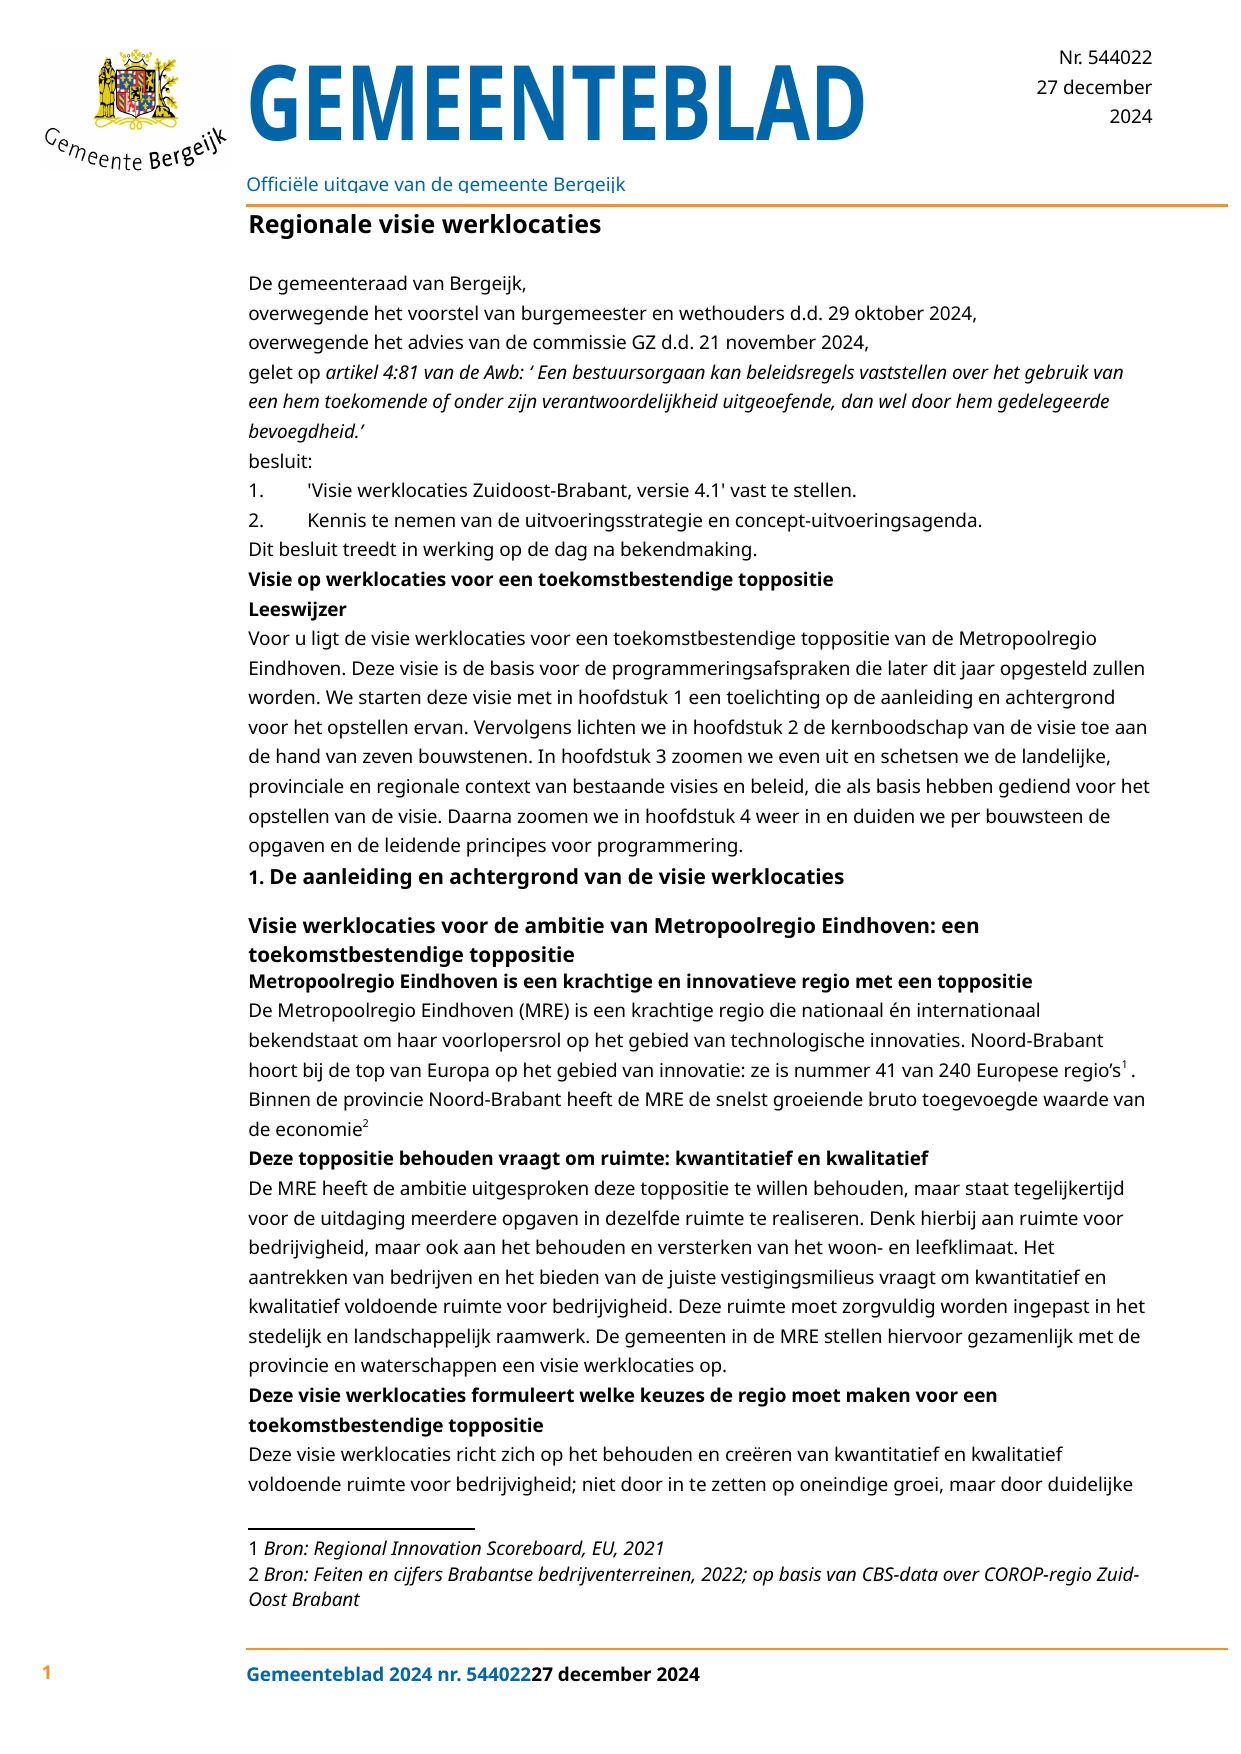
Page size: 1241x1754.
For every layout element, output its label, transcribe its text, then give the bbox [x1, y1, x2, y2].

text overwegende het advies van de commissie GZ d.d. 21 november 2024, [248, 329, 1152, 355]
text 1. De aanleiding en achtergrond van de visie werklocaties [248, 862, 1152, 890]
text Regionale visie werklocaties [248, 207, 1152, 241]
list 'Visie werklocaties Zuidoost-Brabant, versie 4.1' vast te stellen. [248, 477, 1152, 503]
text Visie op werklocaties voor een toekomstbestendige toppositie [248, 566, 1152, 592]
list Kennis te nemen van de uitvoeringsstrategie en concept-uitvoeringsagenda. [248, 507, 1152, 533]
text Voor u ligt de visie werklocaties voor een toekomstbestendige toppositie van de Metropoolregio Eindhoven. Deze visie is de basis voor de programmeringsafspraken die later dit jaar opgesteld zullen worden. We starten deze visie met in hoofdstuk 1 een toelichting op de aanleiding en achtergrond voor het opstellen ervan. Vervolgens lichten we in hoofdstuk 2 de kernboodschap van de visie toe aan de hand van zeven bouwstenen. In hoofdstuk 3 zoomen we even uit en schetsen we de landelijke, provinciale en regionale context van bestaande visies en beleid, die als basis hebben gediend voor het opstellen van de visie. Daarna zoomen we in hoofdstuk 4 weer in en duiden we per bouwsteen de opgaven en de leidende principes voor programmering. [248, 625, 1152, 858]
text Deze toppositie behouden vraagt om ruimte: kwantitatief en kwalitatief [248, 1146, 1152, 1171]
text Dit besluit treedt in werking op de dag na bekendmaking. [248, 537, 1152, 562]
text Bron: Regional Innovation Scoreboard, EU, 2021 [248, 1535, 1152, 1561]
text De Metropoolregio Eindhoven (MRE) is een krachtige regio die nationaal én internationaal bekendstaat om haar voorlopersrol op het gebied van technologische innovaties. Noord-Brabant hoort bij de top van Europa op het gebied van innovatie: ze is nummer 41 van 240 Europese regio’s. Binnen de provincie Noord-Brabant heeft de MRE de snelst groeiende bruto toegevoegde waarde van de economie [248, 998, 1152, 1142]
text De gemeenteraad van Bergeijk, [248, 270, 1152, 296]
text besluit: [248, 448, 1152, 473]
text Metropoolregio Eindhoven is een krachtige en innovatieve regio met een toppositie [248, 968, 1152, 994]
text Visie werklocaties voor de ambitie van Metropoolregio Eindhoven: een toekomstbestendige toppositie [248, 911, 1152, 968]
text Bron: Feiten en cijfers Brabantse bedrijventerreinen, 2022; op basis van CBS-data over COROP-regio Zuid-Oost Brabant [248, 1561, 1152, 1612]
text Leeswijzer [248, 596, 1152, 621]
text Deze visie werklocaties richt zich op het behouden en creëren van kwantitatief en kwalitatief voldoende ruimte voor bedrijvigheid; niet door in te zetten op oneindige groei, maar door duidelijke [248, 1441, 1152, 1497]
text De MRE heeft de ambitie uitgesproken deze toppositie te willen behouden, maar staat tegelijkertijd voor de uitdaging meerdere opgaven in dezelfde ruimte te realiseren. Denk hierbij aan ruimte voor bedrijvigheid, maar ook aan het behouden en versterken van het woon- en leefklimaat. Het aantrekken van bedrijven en het bieden van de juiste vestigingsmilieus vraagt om kwantitatief en kwalitatief voldoende ruimte voor bedrijvigheid. Deze ruimte moet zorgvuldig worden ingepast in het stedelijk en landschappelijk raamwerk. De gemeenten in de MRE stellen hiervoor gezamenlijk met de provincie en waterschappen een visie werklocaties op. [248, 1175, 1152, 1378]
picture [41, 47, 231, 172]
text gelet op artikel 4:81 van de Awb: ‘ Een bestuursorgaan kan beleidsregels vaststellen over het gebruik van een hem toekomende of onder zijn verantwoordelijkheid uitgeoefende, dan wel door hem gedelegeerde bevoegdheid.’ [248, 359, 1152, 444]
text overwegende het voorstel van burgemeester en wethouders d.d. 29 oktober 2024, [248, 300, 1152, 326]
text Deze visie werklocaties formuleert welke keuzes de regio moet maken voor een toekomstbestendige toppositie [248, 1382, 1152, 1438]
